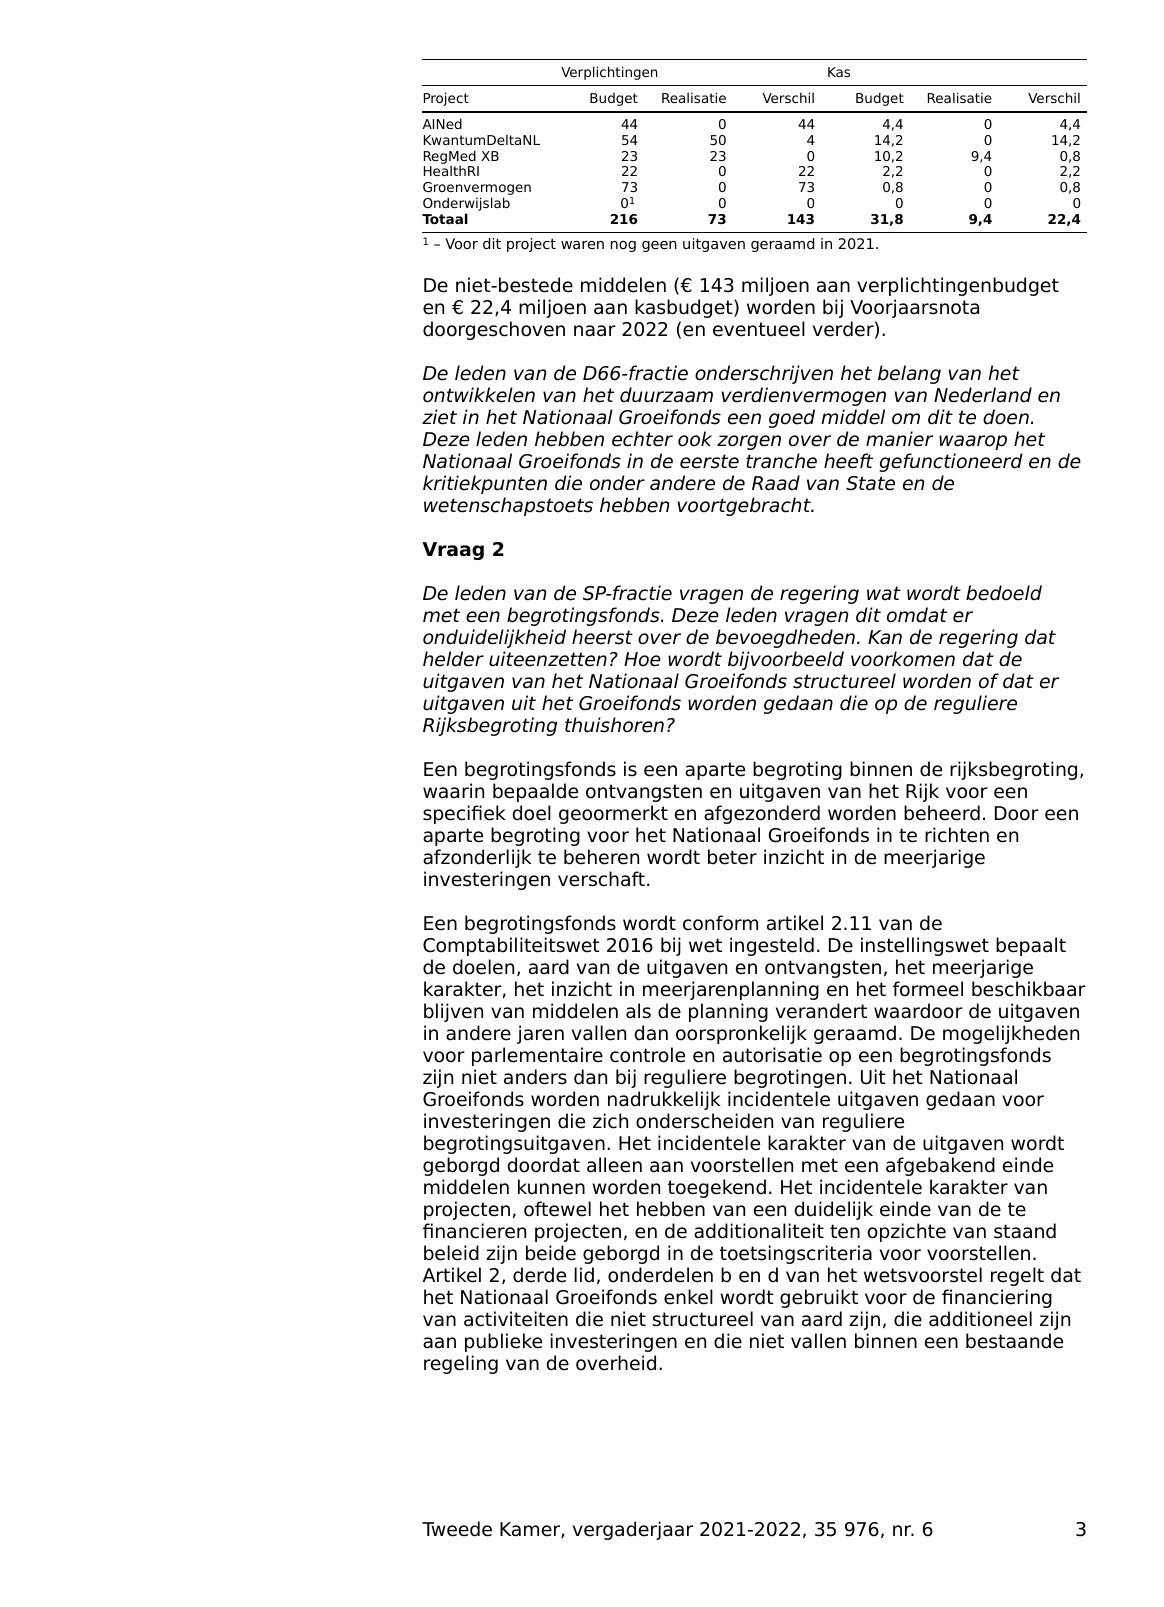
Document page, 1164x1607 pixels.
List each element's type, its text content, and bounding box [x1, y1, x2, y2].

table_cell 0 [821, 196, 909, 211]
table_header Kas [821, 60, 1087, 85]
table_cell KwantumDeltaNL [422, 133, 555, 148]
table_cell 0 [732, 149, 821, 164]
table_cell 14,2 [998, 133, 1087, 148]
table_cell Verschil [998, 86, 1087, 111]
table_cell 0 [910, 133, 998, 148]
table_cell 1 – Voor dit project waren nog geen uitgaven geraamd in 2021. [422, 233, 1087, 253]
table_cell HealthRI [422, 164, 555, 180]
table_cell AINed [422, 113, 555, 133]
table_header Verplichtingen [555, 60, 821, 85]
table_cell 2,2 [821, 164, 909, 180]
table_cell 0 [998, 196, 1087, 211]
table_cell 44 [555, 113, 644, 133]
text De niet-bestede middelen (€ 143 miljoen aan verplichtingenbudget en € 22,4 miljoen aan kasbudget) worden bij Voorjaarsnota doorgeschoven naar 2022 (en eventueel verder). [422, 275, 1087, 341]
table_cell 50 [644, 133, 732, 148]
text Een begrotingsfonds wordt conform artikel 2.11 van de Comptabiliteitswet 2016 bij wet ingesteld. De instellingswet bepaalt de doelen, aard van de uitgaven en ontvangsten, het meerjarige karakter, het inzicht in meerjarenplanning en het formeel beschikbaar blijven van middelen als de planning verandert waardoor de uitgaven in andere jaren vallen dan oorspronkelijk geraamd. De mogelijkheden voor parlementaire controle en autorisatie op een begrotingsfonds zijn niet anders dan bij reguliere begrotingen. Uit het Nationaal Groeifonds worden nadrukkelijk incidentele uitgaven gedaan voor investeringen die zich onderscheiden van reguliere begrotingsuitgaven. Het incidentele karakter van de uitgaven wordt geborgd doordat alleen aan voorstellen met een afgebakend einde middelen kunnen worden toegekend. Het incidentele karakter van projecten, oftewel het hebben van een duidelijk einde van de te financieren projecten, en de additionaliteit ten opzichte van staand beleid zijn beide geborgd in de toetsingscriteria voor voorstellen. Artikel 2, derde lid, onderdelen b en d van het wetsvoorstel regelt dat het Nationaal Groeifonds enkel wordt gebruikt voor de financiering van activiteiten die niet structureel van aard zijn, die additioneel zijn aan publieke investeringen en die niet vallen binnen een bestaande regeling van de overheid. [422, 913, 1087, 1375]
table_cell 10,2 [821, 149, 909, 164]
table_cell 0 [910, 164, 998, 180]
table_cell 54 [555, 133, 644, 148]
table_cell 9,4 [910, 211, 998, 232]
table_cell Budget [821, 86, 909, 111]
table_cell 31,8 [821, 211, 909, 232]
table_cell 0,8 [998, 149, 1087, 164]
table_cell 73 [555, 180, 644, 196]
table_cell 2,2 [998, 164, 1087, 180]
table_cell Onderwijslab [422, 196, 555, 211]
table_cell Groenvermogen [422, 180, 555, 196]
table_cell 22 [555, 164, 644, 180]
table_cell 0 [644, 196, 732, 211]
table_cell 23 [555, 149, 644, 164]
table_cell 0 [910, 196, 998, 211]
table_cell 22 [732, 164, 821, 180]
table_cell Project [422, 86, 555, 111]
table_cell 01 [555, 196, 644, 211]
table_cell 22,4 [998, 211, 1087, 232]
table_header [422, 60, 555, 85]
table_cell 73 [644, 211, 732, 232]
table_cell 4 [732, 133, 821, 148]
table_cell Totaal [422, 211, 555, 232]
table_cell 9,4 [910, 149, 998, 164]
table_cell 0 [910, 180, 998, 196]
table_cell 0 [644, 164, 732, 180]
table_cell 0 [910, 113, 998, 133]
subtitle Vraag 2 [422, 539, 1087, 561]
table_cell 0 [644, 180, 732, 196]
table_cell 44 [732, 113, 821, 133]
table_cell 4,4 [998, 113, 1087, 133]
text Een begrotingsfonds is een aparte begroting binnen de rijksbegroting, waarin bepaalde ontvangsten en uitgaven van het Rijk voor een specifiek doel geoormerkt en afgezonderd worden beheerd. Door een aparte begroting voor het Nationaal Groeifonds in te richten en afzonderlijk te beheren wordt beter inzicht in de meerjarige investeringen verschaft. [422, 759, 1087, 891]
table_cell 0,8 [998, 180, 1087, 196]
table_cell 0 [732, 196, 821, 211]
table_cell Realisatie [644, 86, 732, 111]
text De leden van de SP-fractie vragen de regering wat wordt bedoeld met een begrotingsfonds. Deze leden vragen dit omdat er onduidelijkheid heerst over de bevoegdheden. Kan de regering dat helder uiteenzetten? Hoe wordt bijvoorbeeld voorkomen dat de uitgaven van het Nationaal Groeifonds structureel worden of dat er uitgaven uit het Groeifonds worden gedaan die op de reguliere Rijksbegroting thuishoren? [422, 583, 1087, 737]
table_cell 4,4 [821, 113, 909, 133]
text De leden van de D66-fractie onderschrijven het belang van het ontwikkelen van het duurzaam verdienvermogen van Nederland en ziet in het Nationaal Groeifonds een goed middel om dit te doen. Deze leden hebben echter ook zorgen over de manier waarop het Nationaal Groeifonds in de eerste tranche heeft gefunctioneerd en de kritiekpunten die onder andere de Raad van State en de wetenschapstoets hebben voortgebracht. [422, 363, 1087, 517]
table_cell 143 [732, 211, 821, 232]
table_cell 216 [555, 211, 644, 232]
table_cell 14,2 [821, 133, 909, 148]
table_cell 73 [732, 180, 821, 196]
table_cell Verschil [732, 86, 821, 111]
table_cell RegMed XB [422, 149, 555, 164]
table_cell 0,8 [821, 180, 909, 196]
table_cell Realisatie [910, 86, 998, 111]
table_cell 23 [644, 149, 732, 164]
table_cell Budget [555, 86, 644, 111]
table_cell 0 [644, 113, 732, 133]
